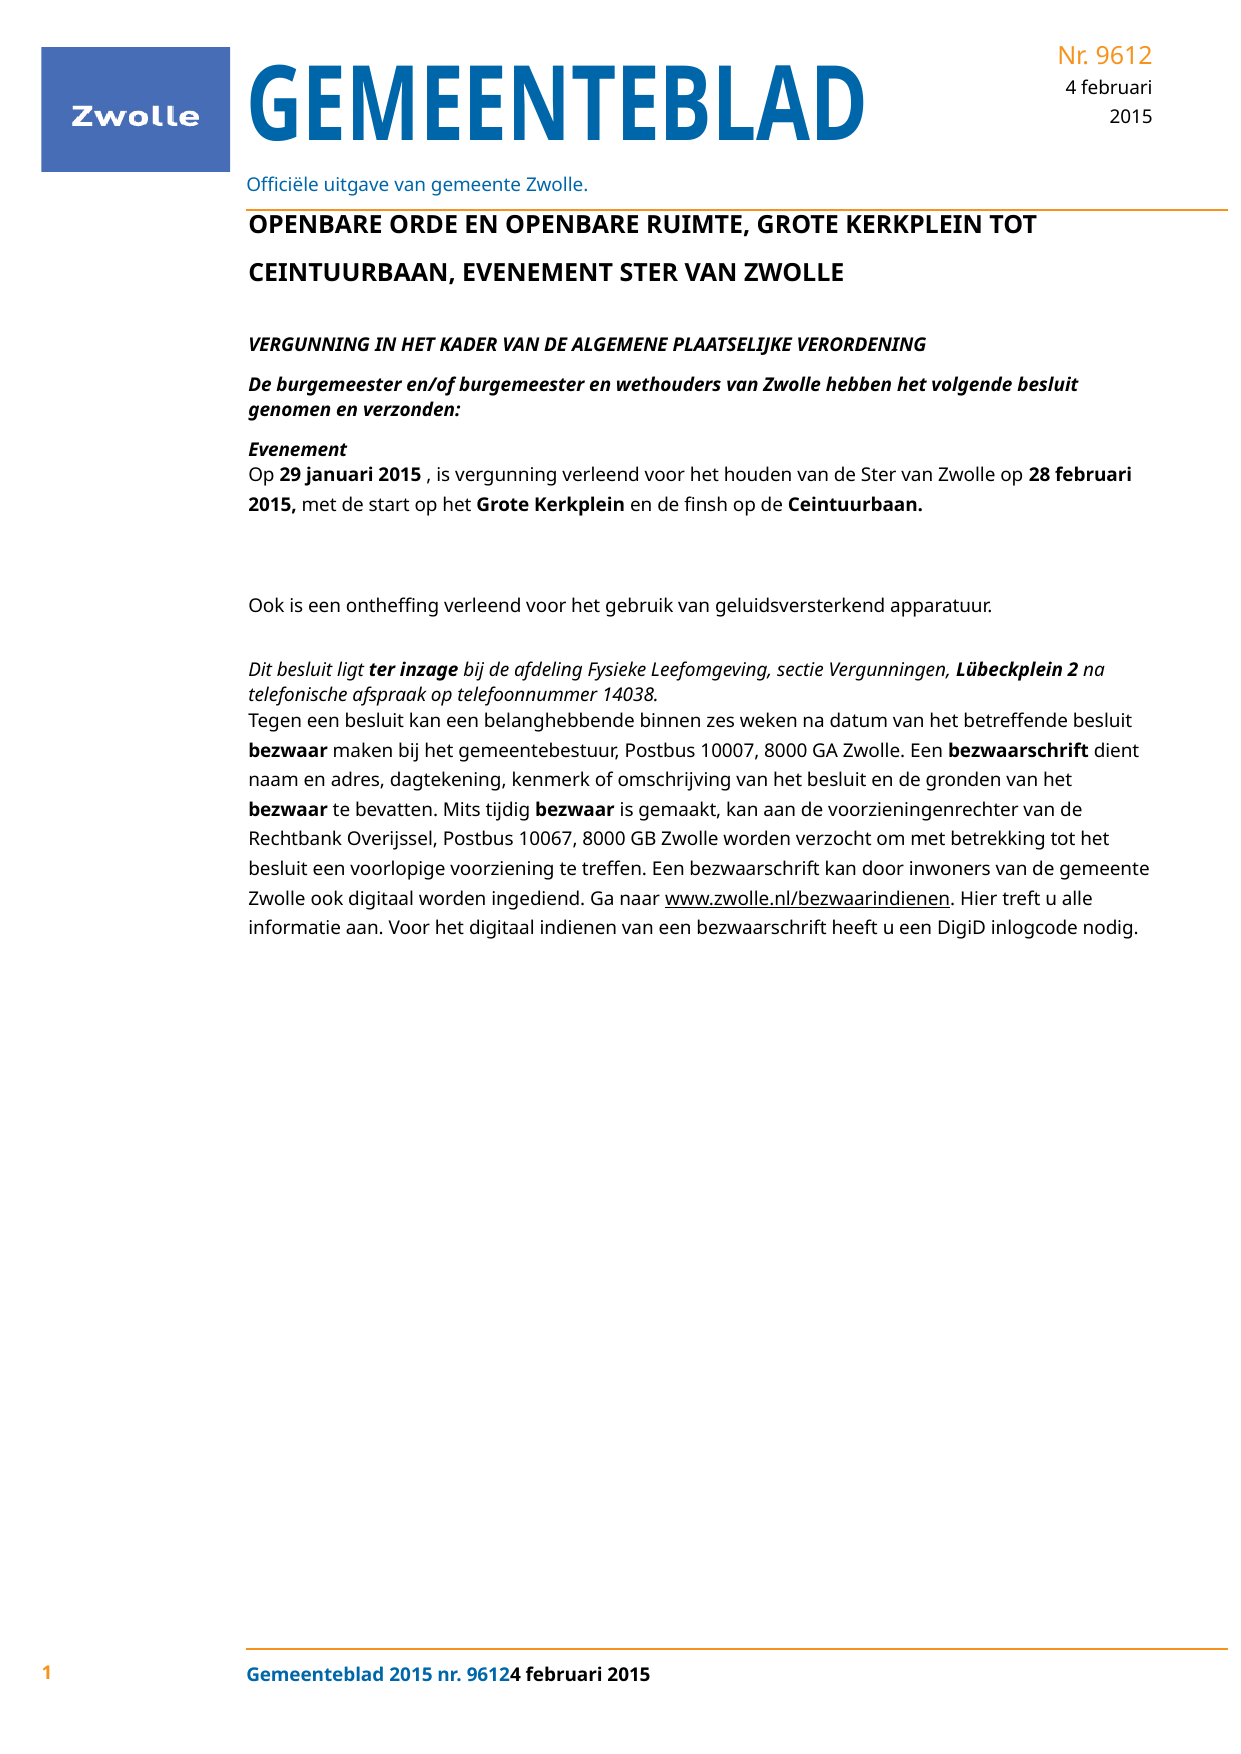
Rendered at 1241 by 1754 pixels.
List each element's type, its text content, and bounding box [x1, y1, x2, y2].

text Op 29 januari 2015 , is vergunning verleend voor het houden van de Ster van Zwolle op 28 februari 2015, met de start op het Grote Kerkplein en de finsh op de Ceintuurbaan. [248, 461, 1152, 517]
text Ook is een ontheffing verleend voor het gebruik van geluidsversterkend apparatuur. [248, 592, 1152, 618]
picture [41, 47, 231, 172]
text VERGUNNING IN HET KADER VAN DE ALGEMENE PLAATSELIJKE VERORDENING [248, 331, 1152, 357]
text Dit besluit ligt ter inzage bij de afdeling Fysieke Leefomgeving, sectie Vergunningen, Lübeckplein 2 na telefonische afspraak op telefoonnummer 14038. [248, 656, 1152, 707]
text OPENBARE ORDE EN OPENBARE RUIMTE, GROTE KERKPLEIN TOT CEINTUURBAAN, EVENEMENT STER VAN ZWOLLE [248, 211, 1152, 288]
text Evenement [248, 436, 1152, 461]
text De burgemeester en/of burgemeester en wethouders van Zwolle hebben het volgende besluit genomen en verzonden: [248, 371, 1152, 422]
text Tegen een besluit kan een belanghebbende binnen zes weken na datum van het betreffende besluit bezwaar maken bij het gemeentebestuur, Postbus 10007, 8000 GA Zwolle. Een bezwaarschrift dient naam en adres, dagtekening, kenmerk of omschrijving van het besluit en de gronden van het bezwaar te bevatten. Mits tijdig bezwaar is gemaakt, kan aan de voorzieningenrechter van de Rechtbank Overijssel, Postbus 10067, 8000 GB Zwolle worden verzocht om met betrekking tot het besluit een voorlopige voorziening te treffen. Een bezwaarschrift kan door inwoners van de gemeente Zwolle ook digitaal worden ingediend. Ga naar www.zwolle.nl/bezwaarindienen. Hier treft u alle informatie aan. Voor het digitaal indienen van een bezwaarschrift heeft u een DigiD inlogcode nodig. [248, 707, 1152, 940]
